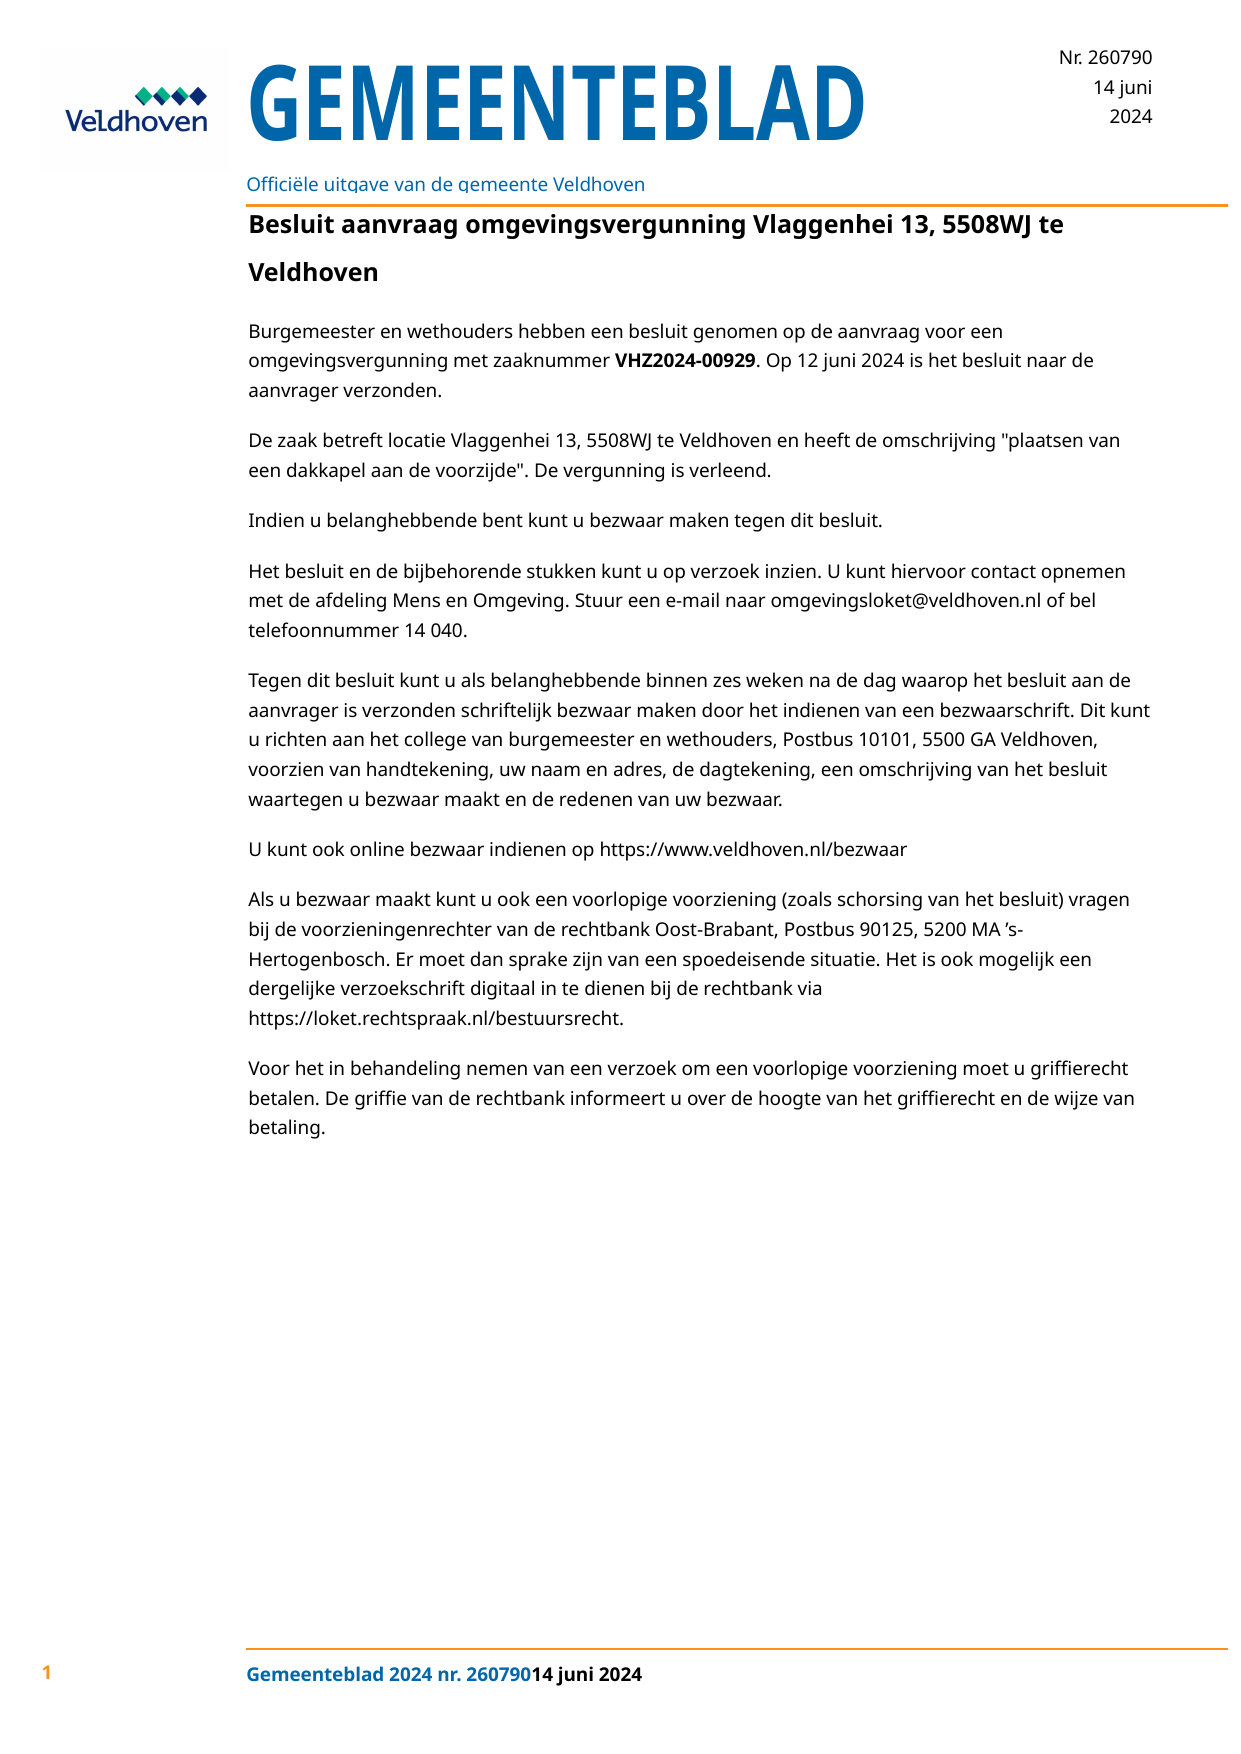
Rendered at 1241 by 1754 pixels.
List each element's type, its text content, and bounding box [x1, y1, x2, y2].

text U kunt ook online bezwaar indienen op https://www.veldhoven.nl/bezwaar [248, 836, 1152, 862]
text De zaak betreft locatie Vlaggenhei 13, 5508WJ te Veldhoven en heeft de omschrijving "plaatsen van een dakkapel aan de voorzijde". De vergunning is verleend. [248, 427, 1152, 483]
text Als u bezwaar maakt kunt u ook een voorlopige voorziening (zoals schorsing van het besluit) vragen bij de voorzieningenrechter van de rechtbank Oost-Brabant, Postbus 90125, 5200 MA ’s-Hertogenbosch. Er moet dan sprake zijn van een spoedeisende situatie. Het is ook mogelijk een dergelijke verzoekschrift digitaal in te dienen bij de rechtbank via https://loket.rechtspraak.nl/bestuursrecht. [248, 887, 1152, 1031]
text Tegen dit besluit kunt u als belanghebbende binnen zes weken na de dag waarop het besluit aan de aanvrager is verzonden schriftelijk bezwaar maken door het indienen van een bezwaarschrift. Dit kunt u richten aan het college van burgemeester en wethouders, Postbus 10101, 5500 GA Veldhoven, voorzien van handtekening, uw naam en adres, de dagtekening, een omschrijving van het besluit waartegen u bezwaar maakt en de redenen van uw bezwaar. [248, 667, 1152, 812]
text Burgemeester en wethouders hebben een besluit genomen op de aanvraag voor een omgevingsvergunning met zaaknummer VHZ2024-00929. Op 12 juni 2024 is het besluit naar de aanvrager verzonden. [248, 318, 1152, 403]
picture [41, 47, 231, 172]
text Voor het in behandeling nemen van een verzoek om een voorlopige voorziening moet u griffierecht betalen. De griffie van de rechtbank informeert u over de hoogte van het griffierecht en de wijze van betaling. [248, 1055, 1152, 1140]
text Het besluit en de bijbehorende stukken kunt u op verzoek inzien. U kunt hiervoor contact opnemen met de afdeling Mens en Omgeving. Stuur een e-mail naar omgevingsloket@veldhoven.nl of bel telefoonnummer 14 040. [248, 558, 1152, 643]
text Indien u belanghebbende bent kunt u bezwaar maken tegen dit besluit. [248, 507, 1152, 533]
text Besluit aanvraag omgevingsvergunning Vlaggenhei 13, 5508WJ te Veldhoven [248, 207, 1152, 288]
